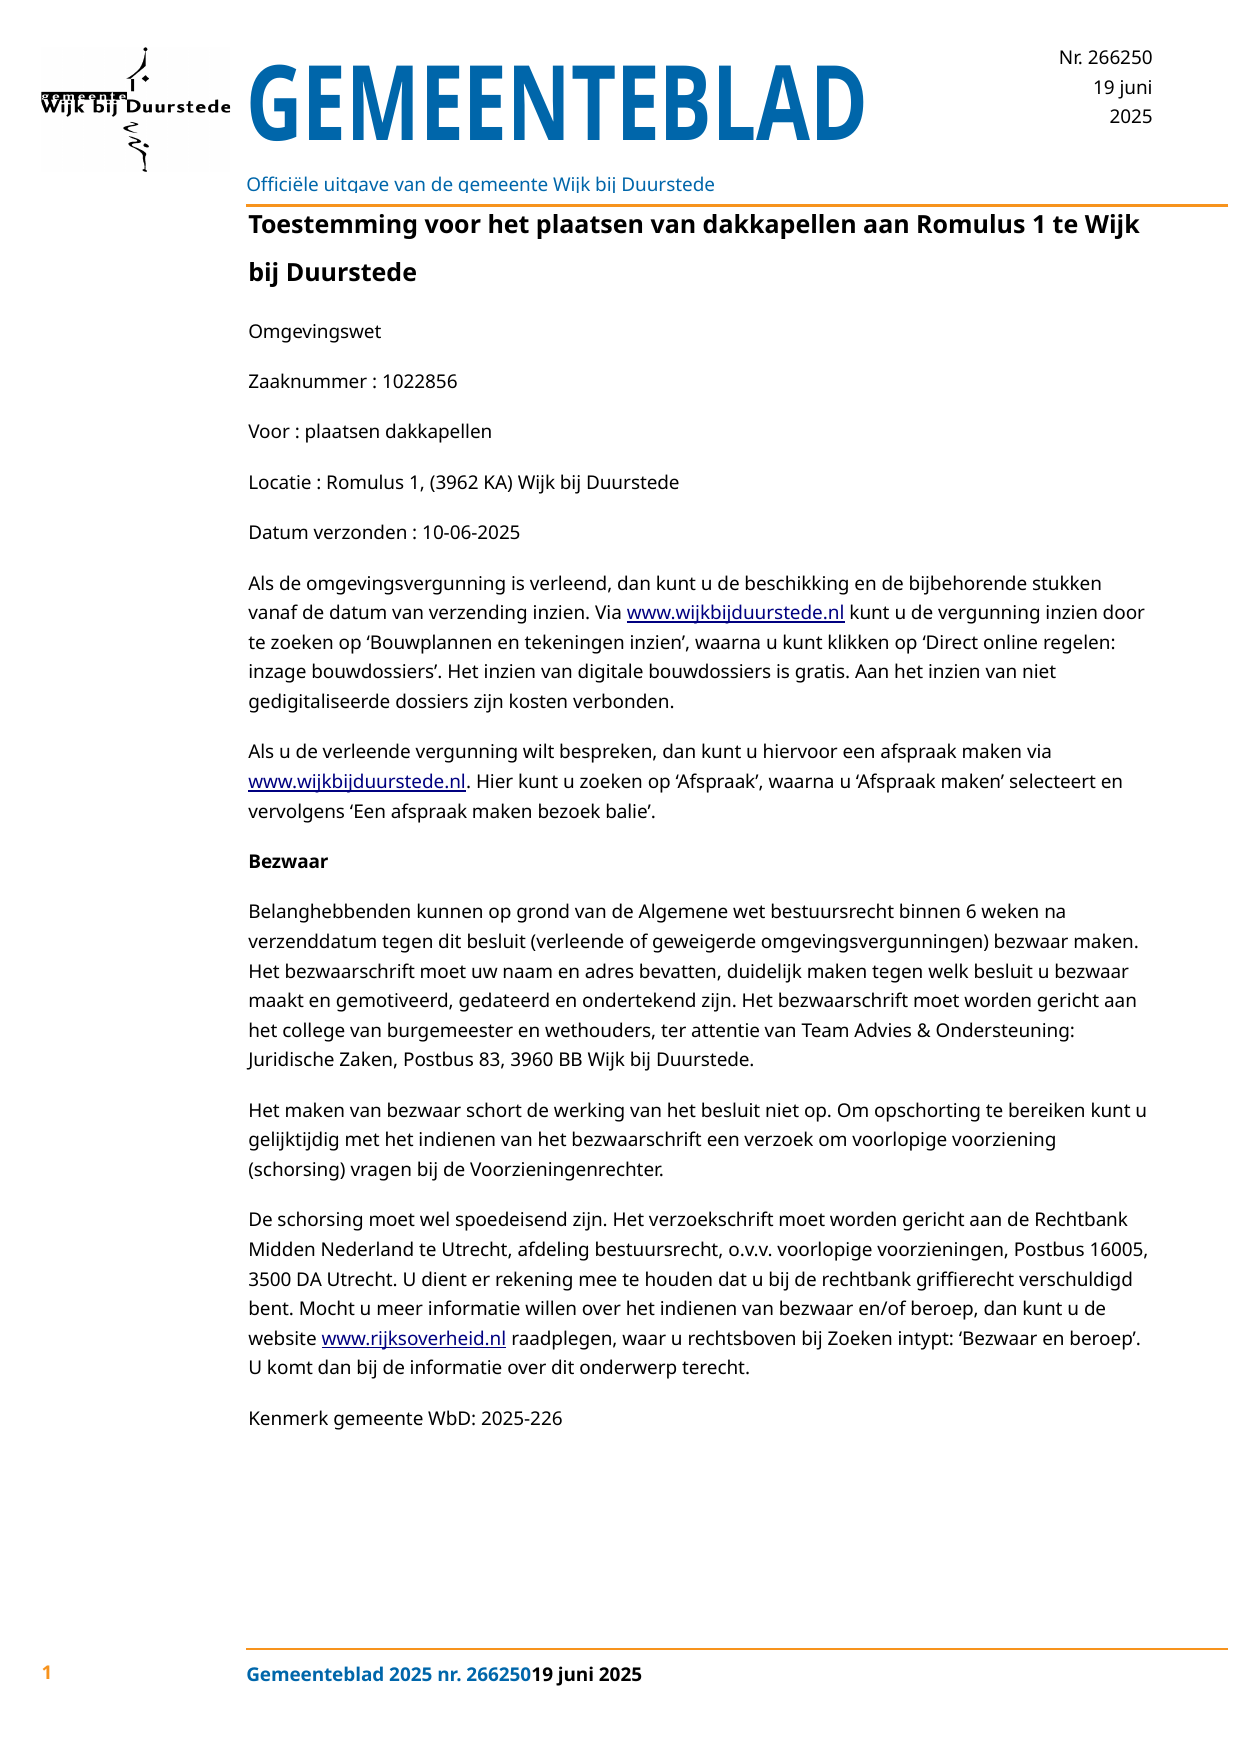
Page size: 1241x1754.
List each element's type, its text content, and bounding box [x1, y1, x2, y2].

text Zaaknummer : 1022856 [248, 368, 1152, 394]
picture [41, 47, 231, 172]
text Als u de verleende vergunning wilt bespreken, dan kunt u hiervoor een afspraak maken via www.wijkbijduurstede.nl. Hier kunt u zoeken op ‘Afspraak’, waarna u ‘Afspraak maken’ selecteert en vervolgens ‘Een afspraak maken bezoek balie’. [248, 739, 1152, 824]
text Als de omgevingsvergunning is verleend, dan kunt u de beschikking en de bijbehorende stukken vanaf de datum van verzending inzien. Via www.wijkbijduurstede.nl kunt u de vergunning inzien door te zoeken op ‘Bouwplannen en tekeningen inzien’, waarna u kunt klikken op ‘Direct online regelen: inzage bouwdossiers’. Het inzien van digitale bouwdossiers is gratis. Aan het inzien van niet gedigitaliseerde dossiers zijn kosten verbonden. [248, 570, 1152, 714]
text De schorsing moet wel spoedeisend zijn. Het verzoekschrift moet worden gericht aan de Rechtbank Midden Nederland te Utrecht, afdeling bestuursrecht, o.v.v. voorlopige voorzieningen, Postbus 16005, 3500 DA Utrecht. U dient er rekening mee te houden dat u bij de rechtbank griffierecht verschuldigd bent. Mocht u meer informatie willen over het indienen van bezwaar en/of beroep, dan kunt u de website www.rijksoverheid.nl raadplegen, waar u rechtsboven bij Zoeken intypt: ‘Bezwaar en beroep’. U komt dan bij de informatie over dit onderwerp terecht. [248, 1207, 1152, 1380]
text Bezwaar [248, 848, 1152, 874]
text Kenmerk gemeente WbD: 2025-226 [248, 1405, 1152, 1431]
text Toestemming voor het plaatsen van dakkapellen aan Romulus 1 te Wijk bij Duurstede [248, 207, 1152, 288]
text Belanghebbenden kunnen op grond van de Algemene wet bestuursrecht binnen 6 weken na verzenddatum tegen dit besluit (verleende of geweigerde omgevingsvergunningen) bezwaar maken. Het bezwaarschrift moet uw naam en adres bevatten, duidelijk maken tegen welk besluit u bezwaar maakt en gemotiveerd, gedateerd en ondertekend zijn. Het bezwaarschrift moet worden gericht aan het college van burgemeester en wethouders, ter attentie van Team Advies & Ondersteuning: Juridische Zaken, Postbus 83, 3960 BB Wijk bij Duurstede. [248, 899, 1152, 1072]
text Het maken van bezwaar schort de werking van het besluit niet op. Om opschorting te bereiken kunt u gelijktijdig met het indienen van het bezwaarschrift een verzoek om voorlopige voorziening (schorsing) vragen bij de Voorzieningenrechter. [248, 1097, 1152, 1182]
text Omgevingswet [248, 318, 1152, 344]
text Locatie : Romulus 1, (3962 KA) Wijk bij Duurstede [248, 469, 1152, 495]
text Voor : plaatsen dakkapellen [248, 419, 1152, 444]
text Datum verzonden : 10-06-2025 [248, 519, 1152, 545]
